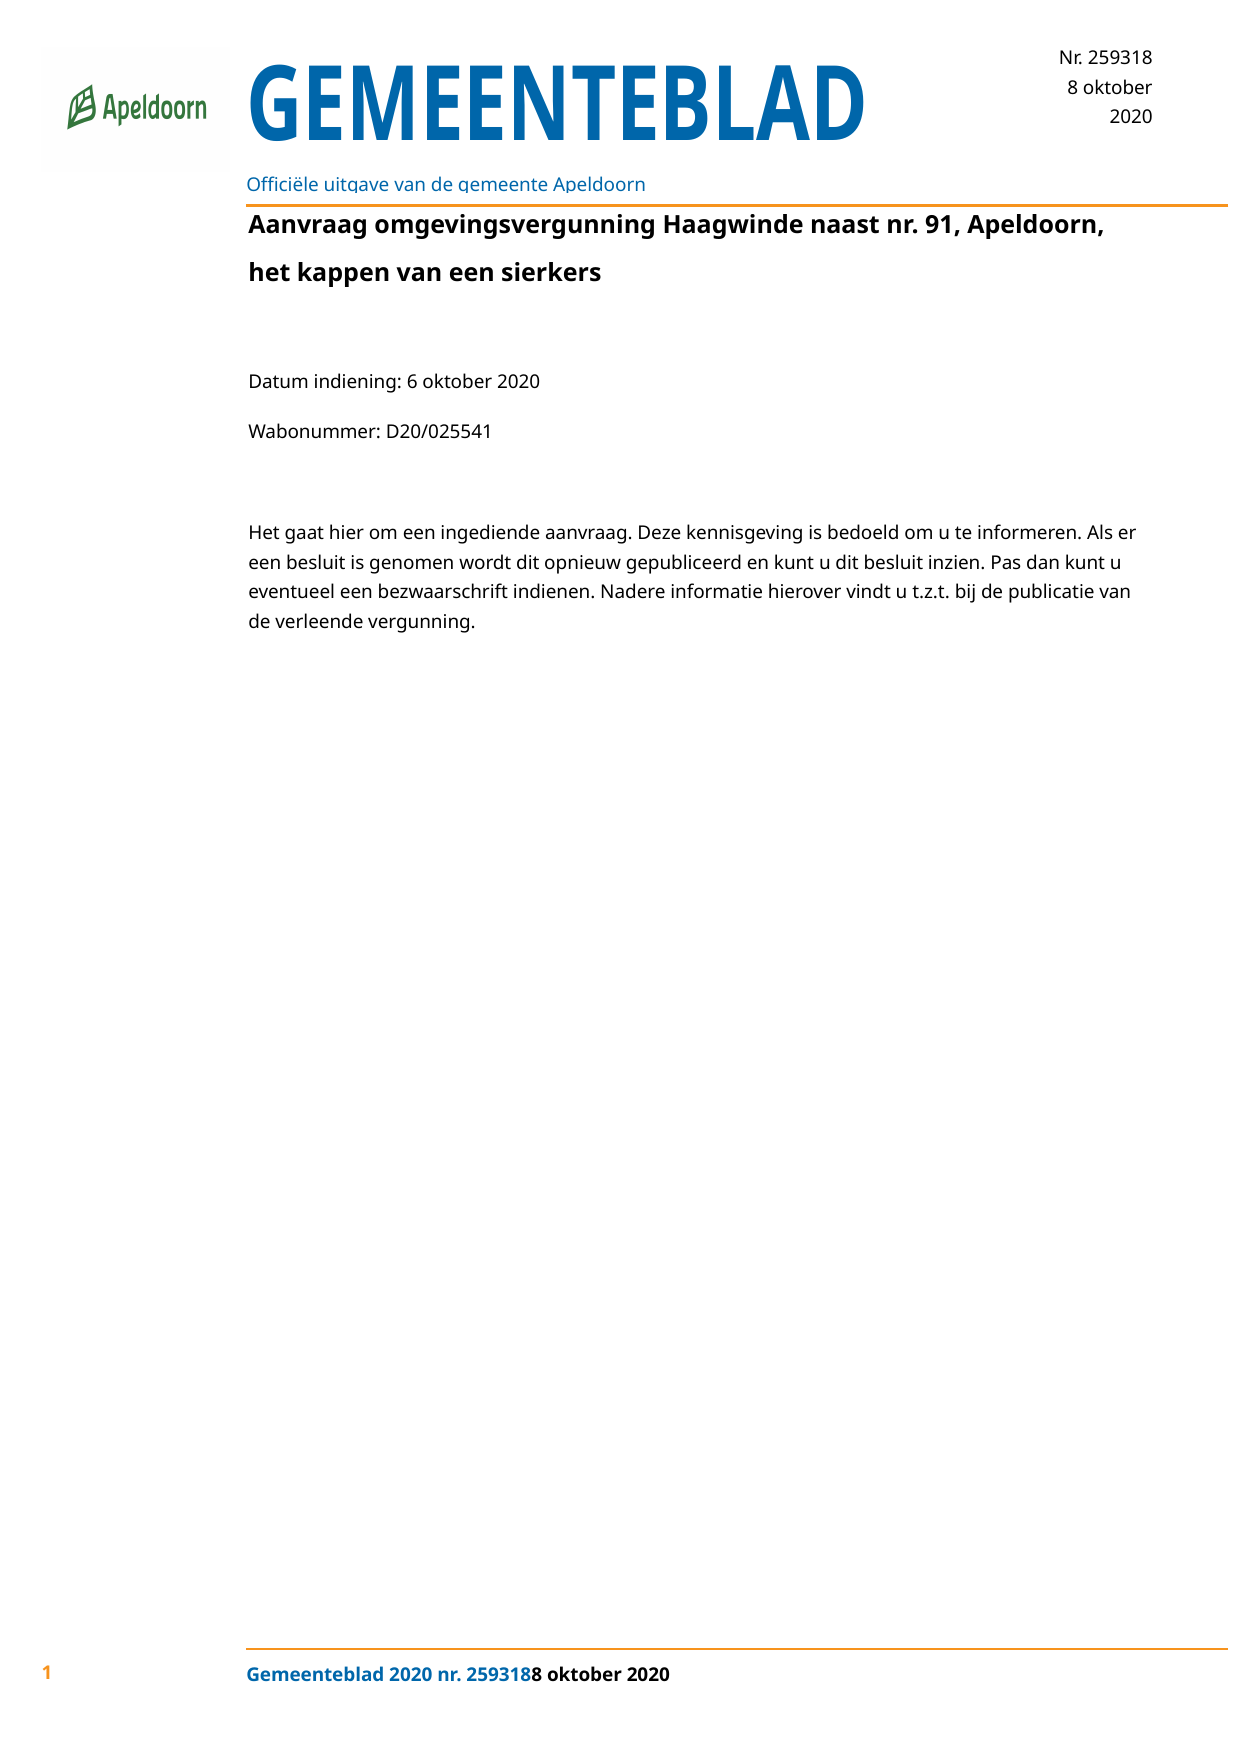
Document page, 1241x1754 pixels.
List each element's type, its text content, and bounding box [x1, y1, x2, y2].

text Het gaat hier om een ingediende aanvraag. Deze kennisgeving is bedoeld om u te informeren. Als er een besluit is genomen wordt dit opnieuw gepubliceerd en kunt u dit besluit inzien. Pas dan kunt u eventueel een bezwaarschrift indienen. Nadere informatie hierover vindt u t.z.t. bij de publicatie van de verleende vergunning. [248, 519, 1152, 634]
text Wabonummer: D20/025541 [248, 419, 1152, 444]
picture [41, 47, 231, 172]
text Aanvraag omgevingsvergunning Haagwinde naast nr. 91, Apeldoorn, het kappen van een sierkers [248, 207, 1152, 288]
text Datum indiening: 6 oktober 2020 [248, 368, 1152, 394]
